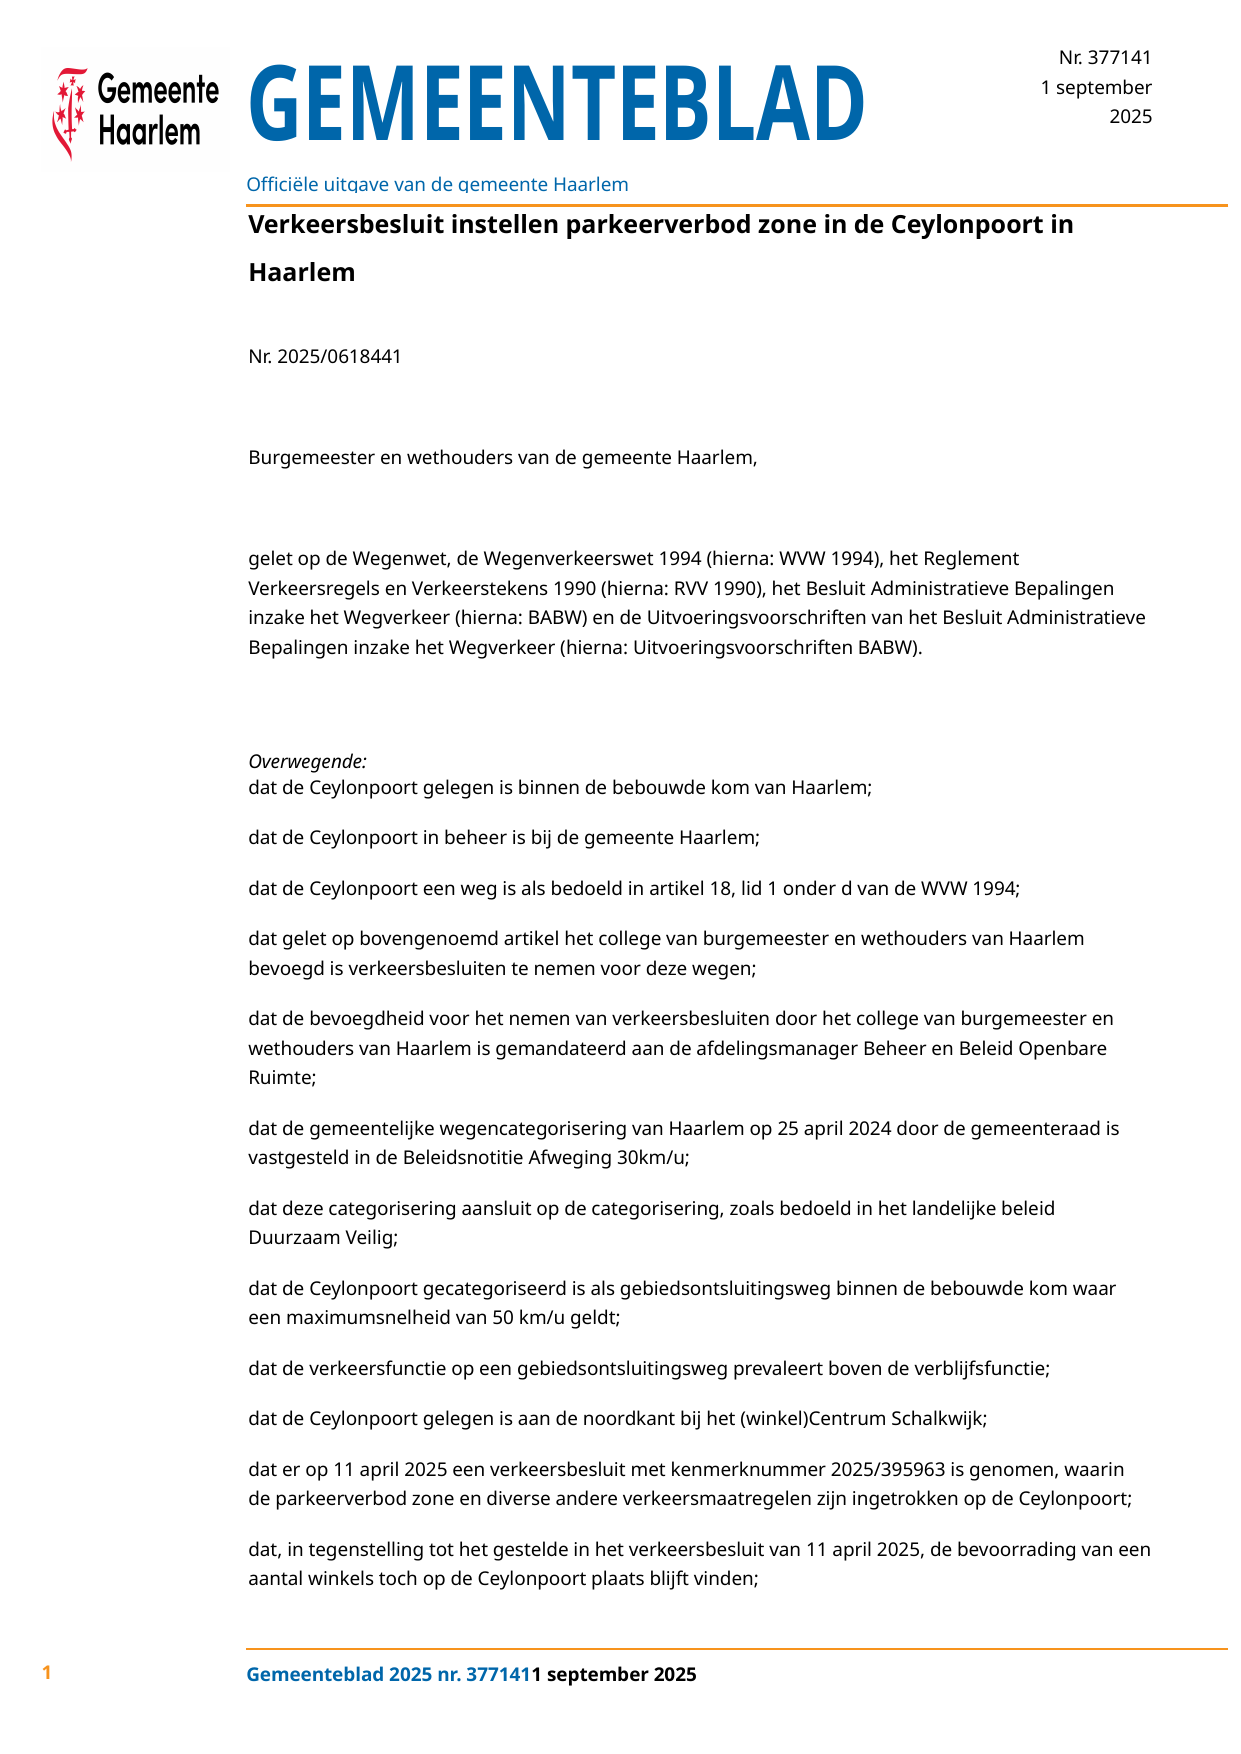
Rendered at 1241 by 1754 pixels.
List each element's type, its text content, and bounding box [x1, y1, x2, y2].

text Verkeersbesluit instellen parkeerverbod zone in de Ceylonpoort in Haarlem [248, 207, 1152, 288]
text dat, in tegenstelling tot het gestelde in het verkeersbesluit van 11 april 2025, de bevoorrading van een aantal winkels toch op de Ceylonpoort plaats blijft vinden; [248, 1536, 1152, 1591]
text dat de gemeentelijke wegencategorisering van Haarlem op 25 april 2024 door de gemeenteraad is vastgesteld in de Beleidsnotitie Afweging 30km/u; [248, 1115, 1152, 1170]
text dat de Ceylonpoort gelegen is aan de noordkant bij het (winkel)Centrum Schalkwijk; [248, 1405, 1152, 1431]
text dat de verkeersfunctie op een gebiedsontsluitingsweg prevaleert boven de verblijfsfunctie; [248, 1355, 1152, 1381]
text Overwegende: [248, 748, 1152, 774]
picture [41, 47, 231, 172]
text dat de Ceylonpoort een weg is als bedoeld in artikel 18, lid 1 onder d van de WVW 1994; [248, 875, 1152, 901]
text dat de Ceylonpoort in beheer is bij de gemeente Haarlem; [248, 824, 1152, 850]
text dat er op 11 april 2025 een verkeersbesluit met kenmerknummer 2025/395963 is genomen, waarin de parkeerverbod zone en diverse andere verkeersmaatregelen zijn ingetrokken op de Ceylonpoort; [248, 1456, 1152, 1511]
text dat deze categorisering aansluit op de categorisering, zoals bedoeld in het landelijke beleid Duurzaam Veilig; [248, 1195, 1152, 1250]
text Nr. 2025/0618441 [248, 344, 1152, 369]
text dat gelet op bovengenoemd artikel het college van burgemeester en wethouders van Haarlem bevoegd is verkeersbesluiten te nemen voor deze wegen; [248, 925, 1152, 981]
text Burgemeester en wethouders van de gemeente Haarlem, [248, 444, 1152, 470]
text dat de bevoegdheid voor het nemen van verkeersbesluiten door het college van burgemeester en wethouders van Haarlem is gemandateerd aan de afdelingsmanager Beheer en Beleid Openbare Ruimte; [248, 1005, 1152, 1090]
text gelet op de Wegenwet, de Wegenverkeerswet 1994 (hierna: WVW 1994), het Reglement Verkeersregels en Verkeerstekens 1990 (hierna: RVV 1990), het Besluit Administratieve Bepalingen inzake het Wegverkeer (hierna: BABW) en de Uitvoeringsvoorschriften van het Besluit Administratieve Bepalingen inzake het Wegverkeer (hierna: Uitvoeringsvoorschriften BABW). [248, 545, 1152, 660]
text dat de Ceylonpoort gelegen is binnen de bebouwde kom van Haarlem; [248, 774, 1152, 800]
text dat de Ceylonpoort gecategoriseerd is als gebiedsontsluitingsweg binnen de bebouwde kom waar een maximumsnelheid van 50 km/u geldt; [248, 1275, 1152, 1330]
